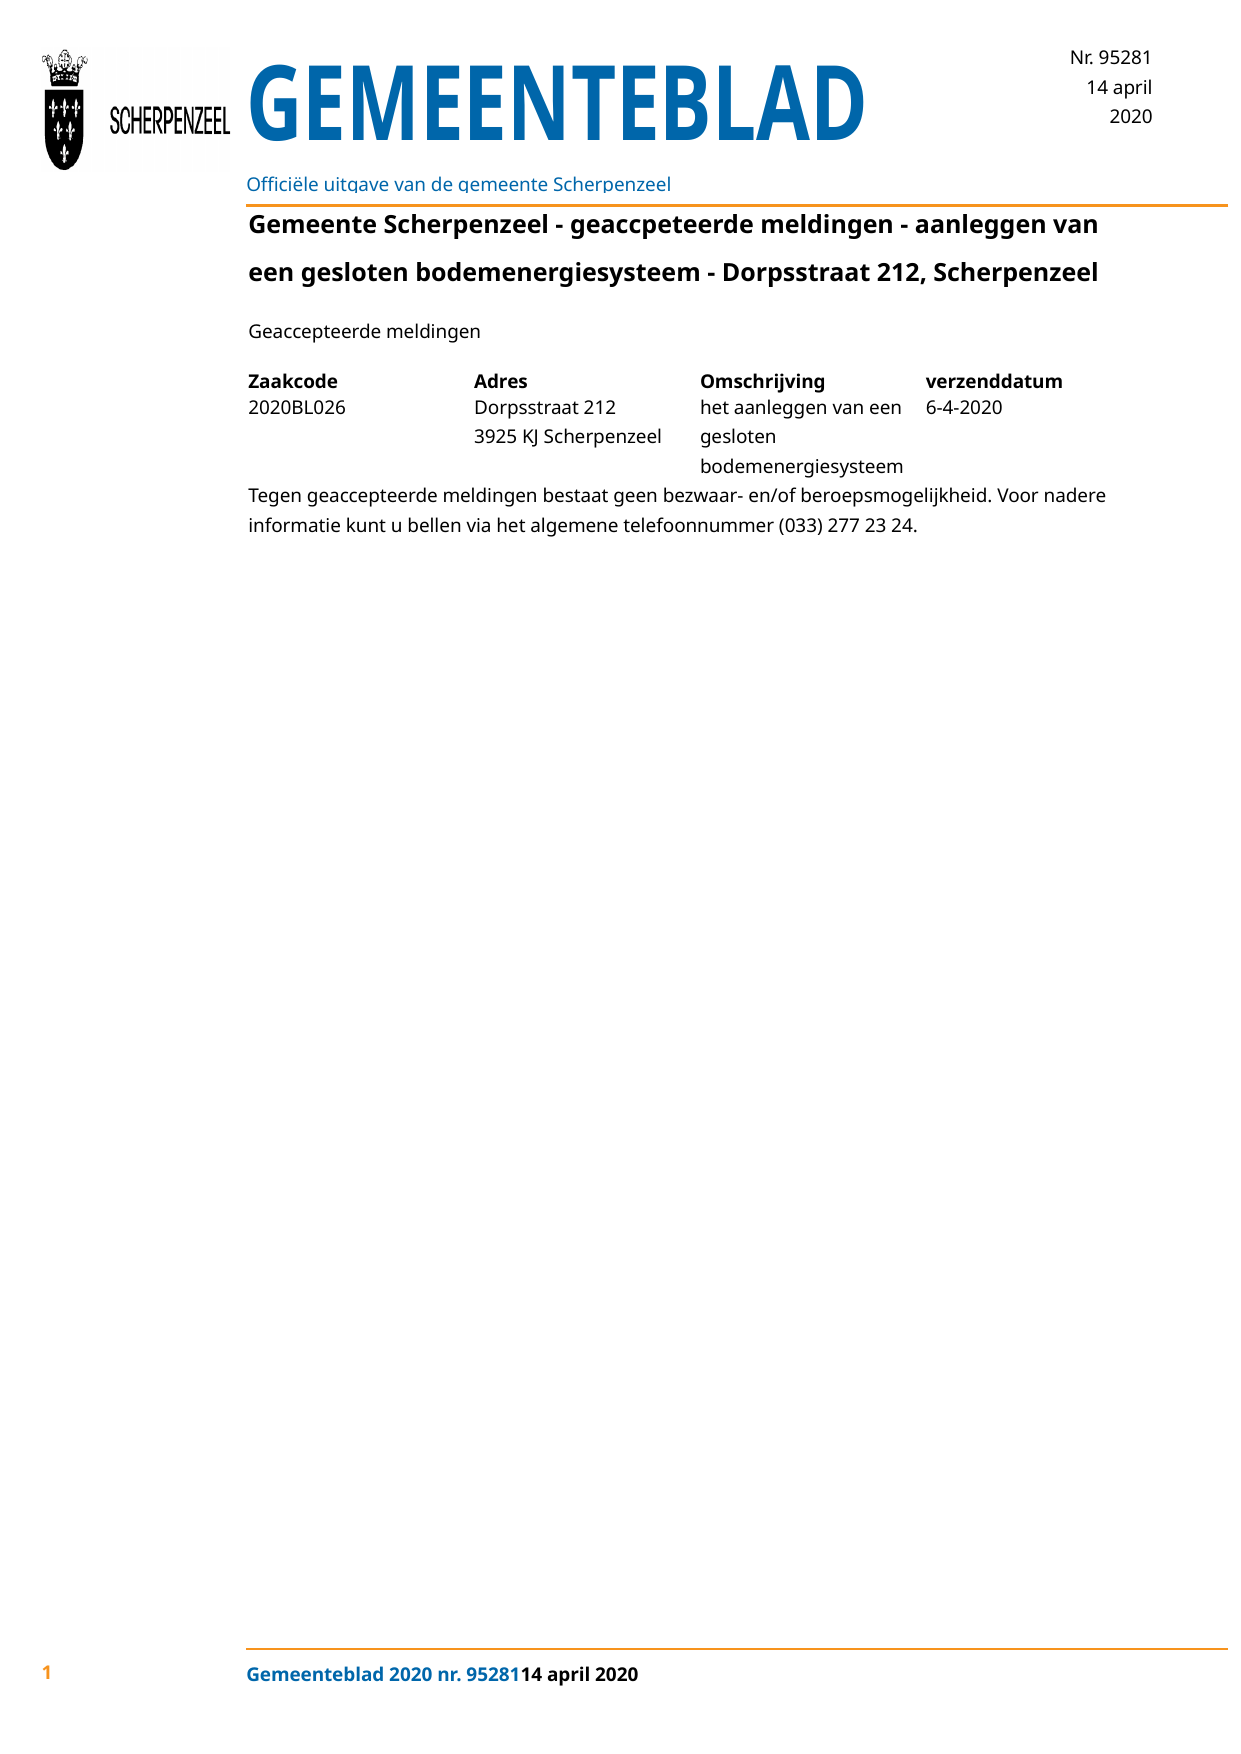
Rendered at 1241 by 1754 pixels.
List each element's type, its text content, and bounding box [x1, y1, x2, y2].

table_cell 6-4-2020 [926, 394, 1152, 479]
text Tegen geaccepteerde meldingen bestaat geen bezwaar- en/of beroepsmogelijkheid. Voor nadere informatie kunt u bellen via het algemene telefoonnummer (033) 277 23 24. [248, 482, 1152, 538]
text Gemeente Scherpenzeel - geaccpeteerde meldingen - aanleggen van een gesloten bodemenergiesysteem - Dorpsstraat 212, Scherpenzeel [248, 207, 1152, 288]
table_header verzenddatum [926, 369, 1152, 394]
text Geaccepteerde meldingen [248, 318, 1152, 344]
table_header Omschrijving [700, 369, 926, 394]
table_header Zaakcode [248, 369, 474, 394]
table_cell het aanleggen van een gesloten bodemenergiesysteem [700, 394, 926, 479]
picture [41, 47, 231, 172]
table_header Adres [474, 369, 700, 394]
table_cell Dorpsstraat 212 3925 KJ Scherpenzeel [474, 394, 700, 479]
table_cell 2020BL026 [248, 394, 474, 479]
